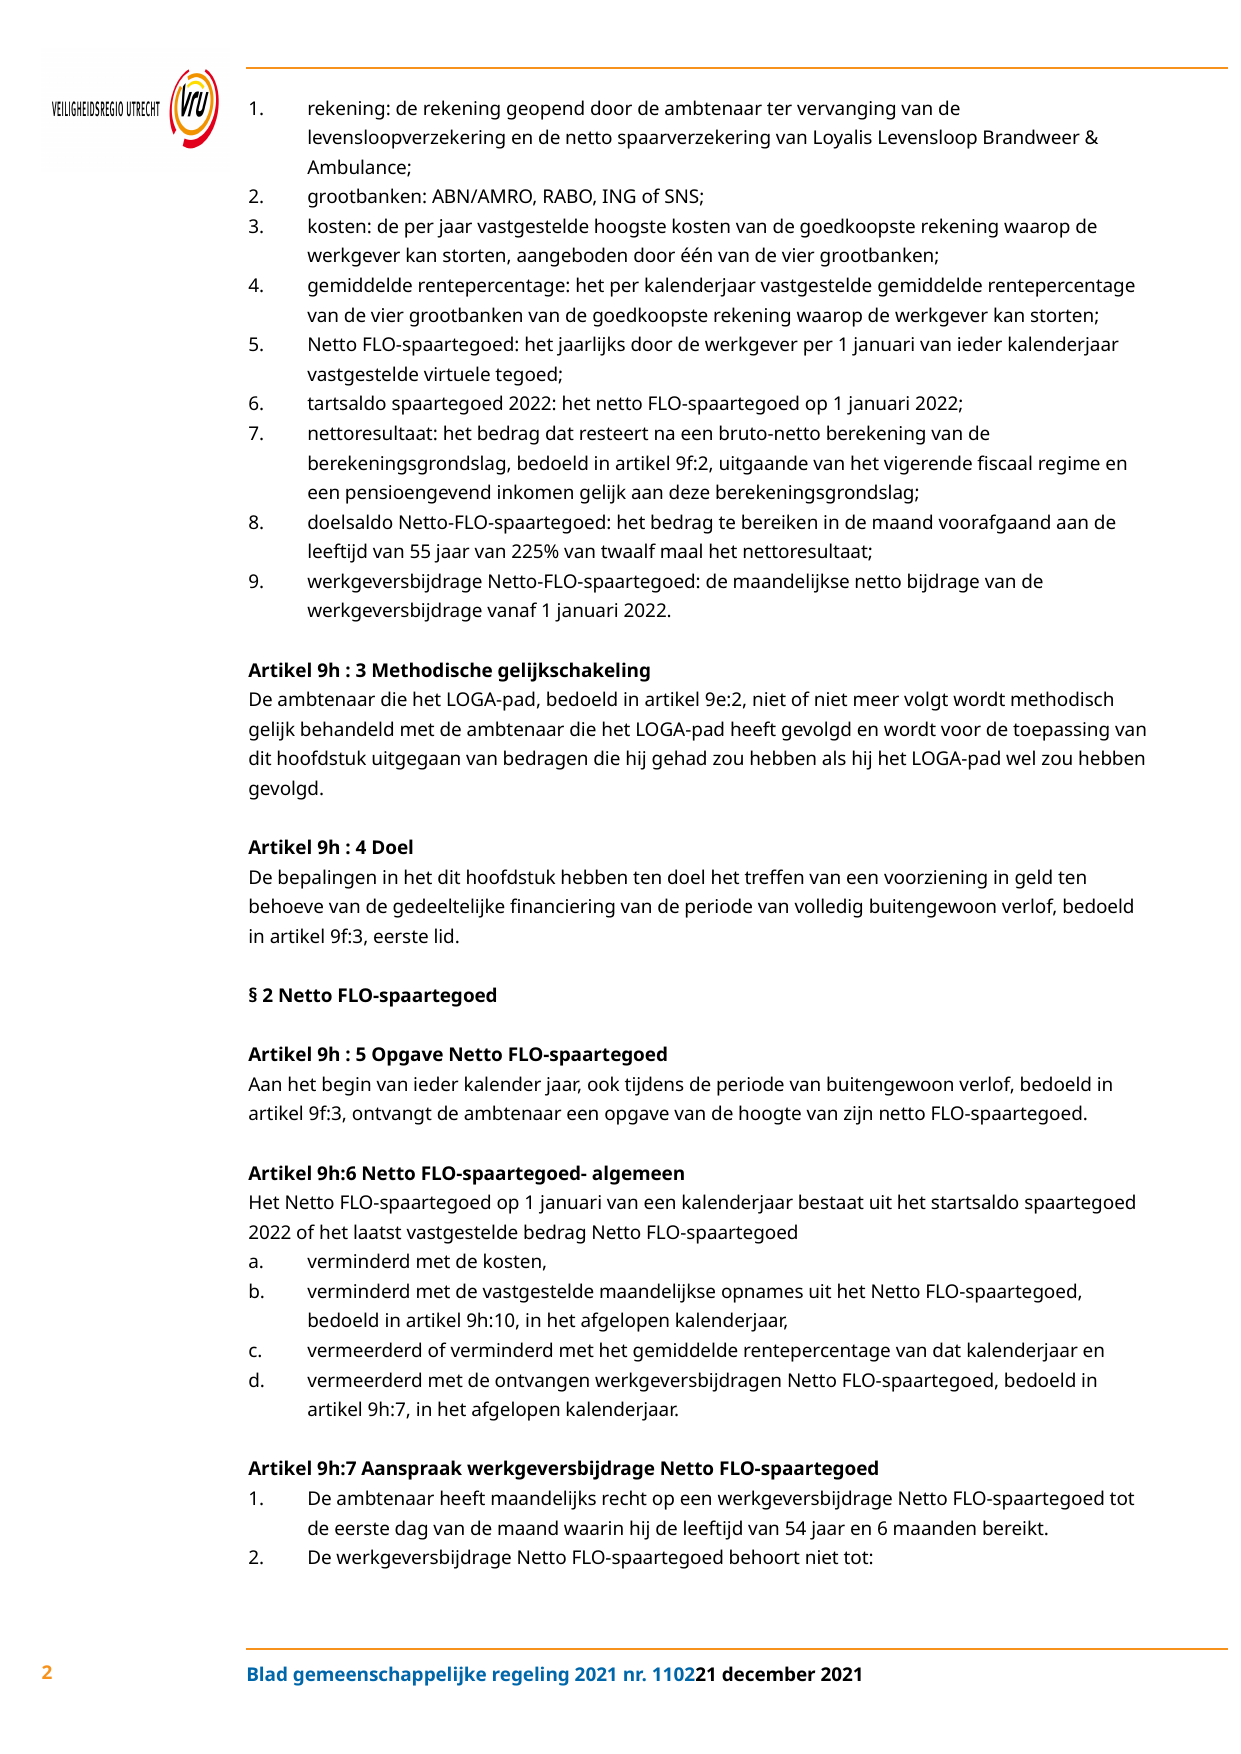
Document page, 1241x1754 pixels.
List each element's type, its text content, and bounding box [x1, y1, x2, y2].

list kosten: de per jaar vastgestelde hoogste kosten van de goedkoopste rekening waarop de werkgever kan storten, aangeboden door één van de vier grootbanken; [248, 213, 1152, 268]
list De werkgeversbijdrage Netto FLO-spaartegoed behoort niet tot: [248, 1544, 1152, 1570]
text Artikel 9h:7 Aanspraak werkgeversbijdrage Netto FLO-spaartegoed [248, 1456, 1152, 1481]
text Artikel 9h : 5 Opgave Netto FLO-spaartegoed [248, 1041, 1152, 1067]
text De ambtenaar die het LOGA-pad, bedoeld in artikel 9e:2, niet of niet meer volgt wordt methodisch gelijk behandeld met de ambtenaar die het LOGA-pad heeft gevolgd en wordt voor de toepassing van dit hoofdstuk uitgegaan van bedragen die hij gehad zou hebben als hij het LOGA-pad wel zou hebben gevolgd. [248, 686, 1152, 801]
list De ambtenaar heeft maandelijks recht op een werkgeversbijdrage Netto FLO-spaartegoed tot de eerste dag van de maand waarin hij de leeftijd van 54 jaar en 6 maanden bereikt. [248, 1485, 1152, 1541]
list doelsaldo Netto-FLO-spaartegoed: het bedrag te bereiken in de maand voorafgaand aan de leeftijd van 55 jaar van 225% van twaalf maal het nettoresultaat; [248, 509, 1152, 564]
list nettoresultaat: het bedrag dat resteert na een bruto-netto berekening van de berekeningsgrondslag, bedoeld in artikel 9f:2, uitgaande van het vigerende fiscaal regime en een pensioengevend inkomen gelijk aan deze berekeningsgrondslag; [248, 420, 1152, 505]
list vermeerderd of verminderd met het gemiddelde rentepercentage van dat kalenderjaar en [248, 1337, 1152, 1363]
list rekening: de rekening geopend door de ambtenaar ter vervanging van de levensloopverzekering en de netto spaarverzekering van Loyalis Levensloop Brandweer & Ambulance; [248, 95, 1152, 180]
list grootbanken: ABN/AMRO, RABO, ING of SNS; [248, 183, 1152, 209]
list verminderd met de kosten, [248, 1248, 1152, 1274]
text Het Netto FLO-spaartegoed op 1 januari van een kalenderjaar bestaat uit het startsaldo spaartegoed 2022 of het laatst vastgestelde bedrag Netto FLO-spaartegoed [248, 1189, 1152, 1245]
text § 2 Netto FLO-spaartegoed [248, 982, 1152, 1008]
list gemiddelde rentepercentage: het per kalenderjaar vastgestelde gemiddelde rentepercentage van de vier grootbanken van de goedkoopste rekening waarop de werkgever kan storten; [248, 272, 1152, 328]
list verminderd met de vastgestelde maandelijkse opnames uit het Netto FLO-spaartegoed, bedoeld in artikel 9h:10, in het afgelopen kalenderjaar, [248, 1278, 1152, 1333]
list vermeerderd met de ontvangen werkgeversbijdragen Netto FLO-spaartegoed, bedoeld in artikel 9h:7, in het afgelopen kalenderjaar. [248, 1367, 1152, 1422]
list werkgeversbijdrage Netto-FLO-spaartegoed: de maandelijkse netto bijdrage van de werkgeversbijdrage vanaf 1 januari 2022. [248, 568, 1152, 623]
list Netto FLO-spaartegoed: het jaarlijks door de werkgever per 1 januari van ieder kalenderjaar vastgestelde virtuele tegoed; [248, 331, 1152, 387]
text Artikel 9h:6 Netto FLO-spaartegoed- algemeen [248, 1160, 1152, 1186]
text De bepalingen in het dit hoofdstuk hebben ten doel het treffen van een voorziening in geld ten behoeve van de gedeeltelijke financiering van de periode van volledig buitengewoon verlof, bedoeld in artikel 9f:3, eerste lid. [248, 864, 1152, 949]
text Aan het begin van ieder kalender jaar, ook tijdens de periode van buitengewoon verlof, bedoeld in artikel 9f:3, ontvangt de ambtenaar een opgave van de hoogte van zijn netto FLO-spaartegoed. [248, 1071, 1152, 1126]
text Artikel 9h : 3 Methodische gelijkschakeling [248, 657, 1152, 683]
list tartsaldo spaartegoed 2022: het netto FLO-spaartegoed op 1 januari 2022; [248, 391, 1152, 416]
picture [41, 47, 231, 172]
text Artikel 9h : 4 Doel [248, 834, 1152, 860]
